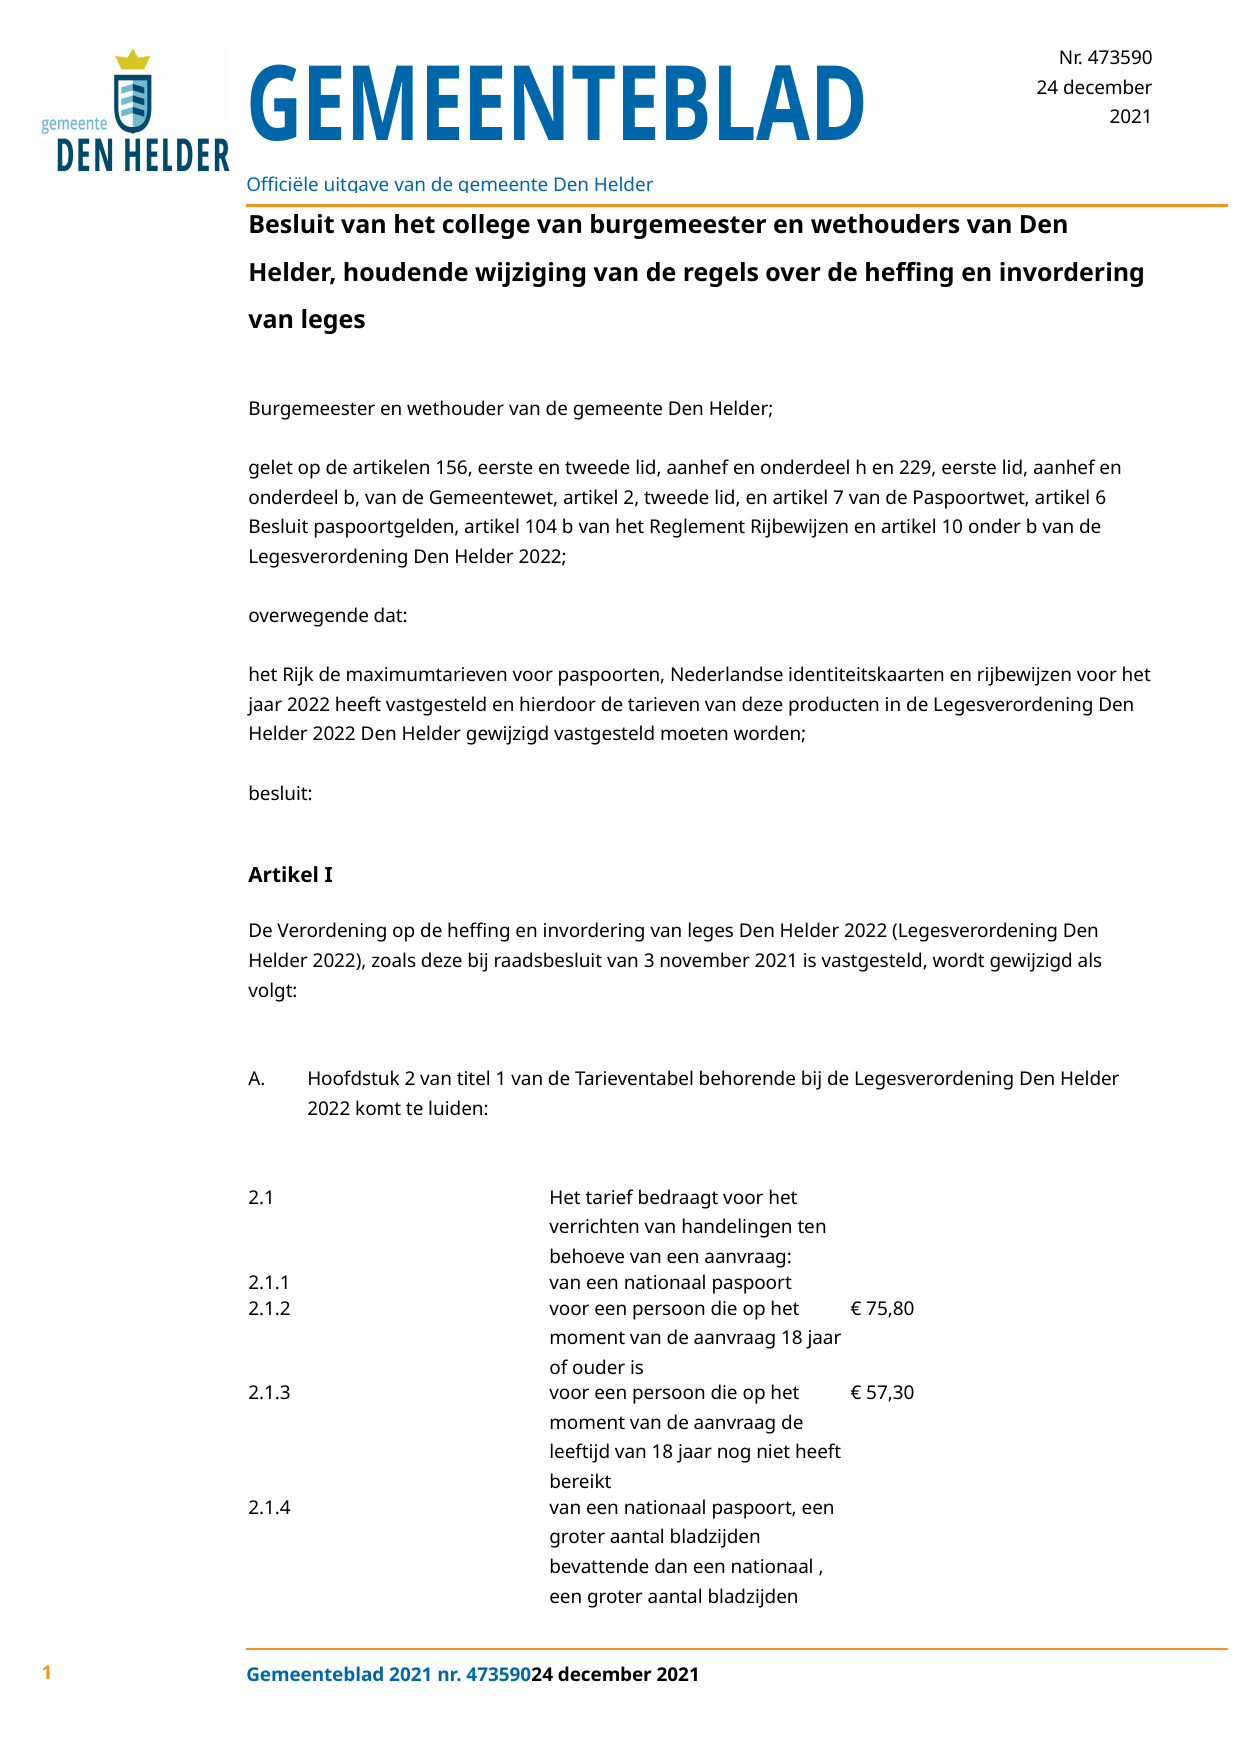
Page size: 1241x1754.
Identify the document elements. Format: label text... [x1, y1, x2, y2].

table_cell 2.1.2 [248, 1295, 549, 1379]
table_cell [850, 1269, 1152, 1295]
table_cell € 57,30 [850, 1380, 1152, 1494]
text gelet op de artikelen 156, eerste en tweede lid, aanhef en onderdeel h en 229, eerste lid, aanhef en onderdeel b, van de Gemeentewet, artikel 2, tweede lid, en artikel 7 van de Paspoortwet, artikel 6 Besluit paspoortgelden, artikel 104 b van het Reglement Rijbewijzen en artikel 10 onder b van de Legesverordening Den Helder 2022; [248, 454, 1152, 569]
picture [182, 144, 187, 165]
picture [41, 47, 231, 172]
table_header Het tarief bedraagt voor het verrichten van handelingen ten behoeve van een aanvraag: [549, 1184, 850, 1269]
picture [220, 160, 224, 172]
table_cell 2.1.3 [248, 1380, 549, 1494]
picture [130, 157, 135, 172]
text Artikel I [248, 860, 1152, 888]
picture [63, 144, 68, 165]
table_cell 2.1.1 [248, 1269, 549, 1295]
table_header 2.1 [248, 1184, 549, 1269]
table_cell [850, 1494, 1152, 1608]
text Burgemeester en wethouder van de gemeente Den Helder; [248, 395, 1152, 421]
text Besluit van het college van burgemeester en wethouders van Den Helder, houdende wijziging van de regels over de heffing en invordering van leges [248, 207, 1152, 336]
table_cell 2.1.4 [248, 1494, 549, 1608]
list Hoofdstuk 2 van titel 1 van de Tarieventabel behorende bij de Legesverordening Den Helder 2022 komt te luiden: [248, 1066, 1152, 1121]
table_cell voor een persoon die op het moment van de aanvraag 18 jaar of ouder is [549, 1295, 850, 1379]
text besluit: [248, 780, 1152, 805]
table_cell € 75,80 [850, 1295, 1152, 1379]
table_header [850, 1184, 1152, 1269]
table_cell van een nationaal paspoort [549, 1269, 850, 1295]
picture [100, 154, 106, 172]
table_cell van een nationaal paspoort, een groter aantal bladzijden bevattende dan een nationaal , een groter aantal bladzijden [549, 1494, 850, 1608]
table_cell voor een persoon die op het moment van de aanvraag de leeftijd van 18 jaar nog niet heeft bereikt [549, 1380, 850, 1494]
text het Rijk de maximumtarieven voor paspoorten, Nederlandse identiteitskaarten en rijbewijzen voor het jaar 2022 heeft vastgesteld en hierdoor de tarieven van deze producten in de Legesverordening Den Helder 2022 Den Helder gewijzigd vastgesteld moeten worden; [248, 661, 1152, 746]
text De Verordening op de heffing en invordering van leges Den Helder 2022 (Legesverordening Den Helder 2022), zoals deze bij raadsbesluit van 3 november 2021 is vastgesteld, wordt gewijzigd als volgt: [248, 918, 1152, 1003]
text overwegende dat: [248, 602, 1152, 628]
